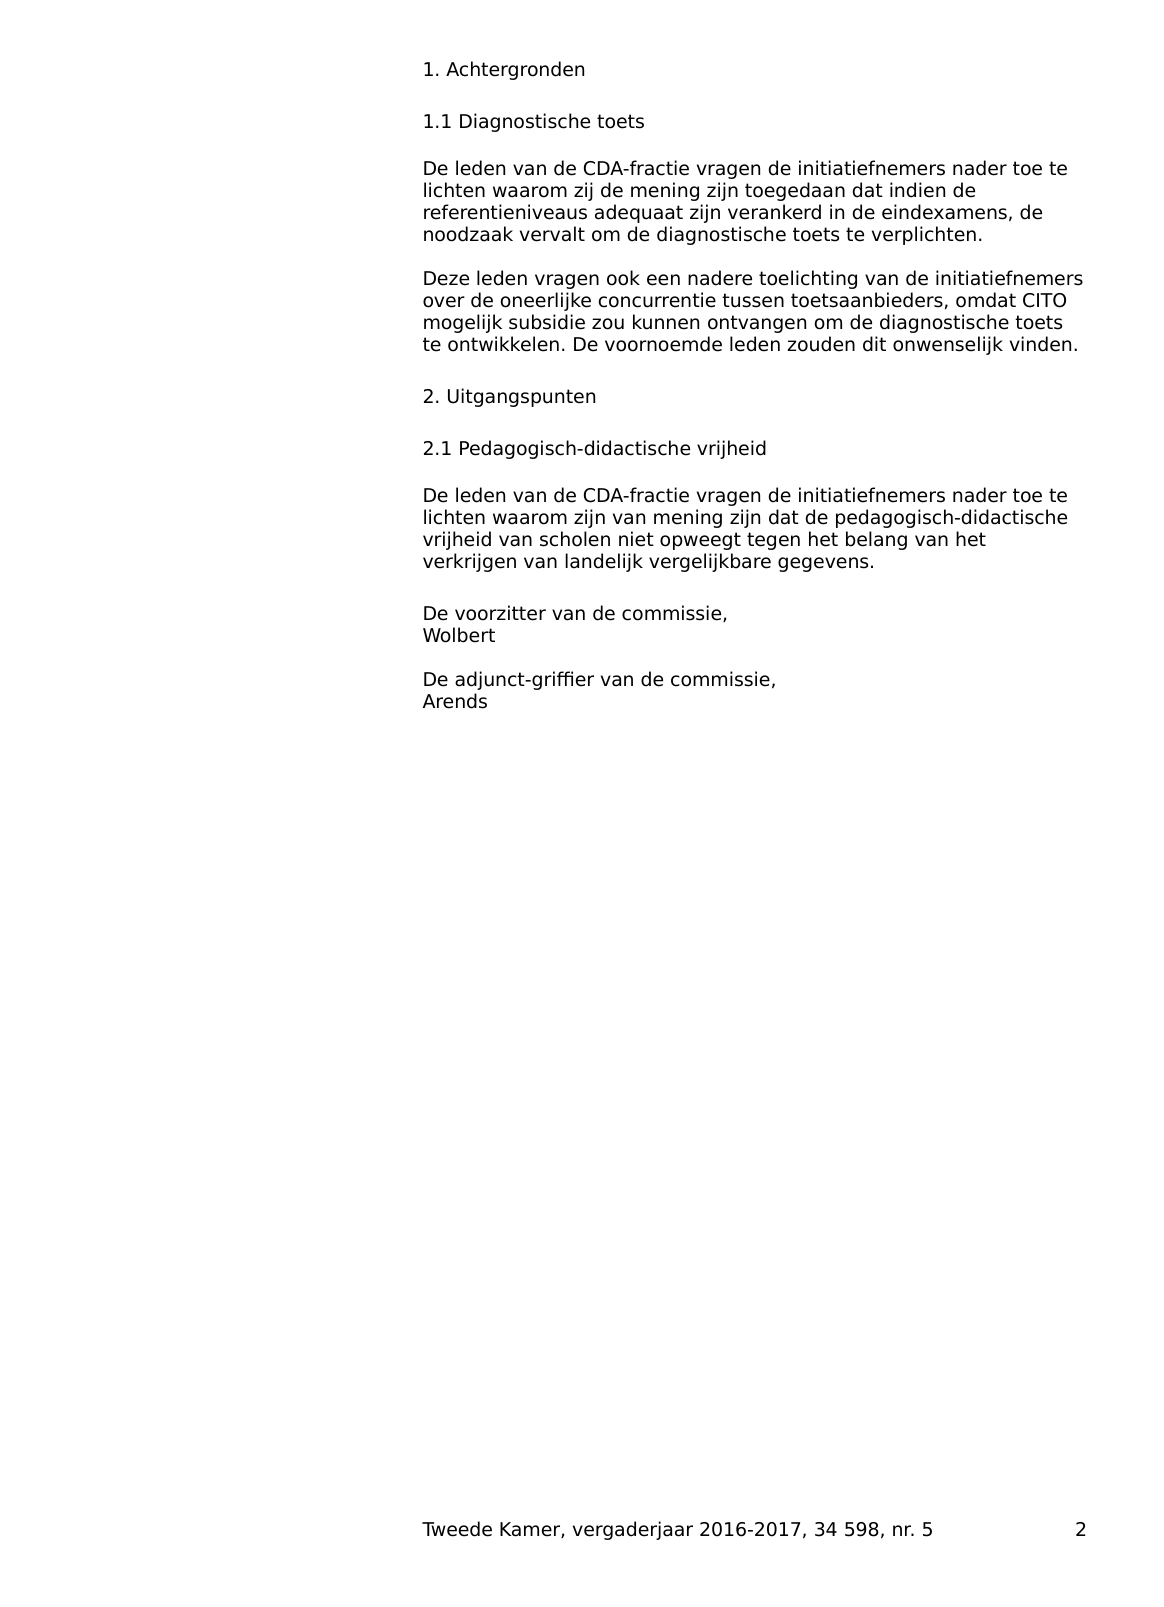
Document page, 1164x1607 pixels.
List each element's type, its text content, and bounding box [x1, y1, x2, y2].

text De leden van de CDA-fractie vragen de initiatiefnemers nader toe te lichten waarom zij de mening zijn toegedaan dat indien de referentieniveaus adequaat zijn verankerd in de eindexamens, de noodzaak vervalt om de diagnostische toets te verplichten. [422, 158, 1087, 246]
subtitle 2.1 Pedagogisch-didactische vrijheid [422, 438, 1087, 460]
subtitle 1. Achtergronden [422, 59, 1087, 81]
text De voorzitter van de commissie, Wolbert [422, 603, 1087, 647]
text Deze leden vragen ook een nadere toelichting van de initiatiefnemers over de oneerlijke concurrentie tussen toetsaanbieders, omdat CITO mogelijk subsidie zou kunnen ontvangen om de diagnostische toets te ontwikkelen. De voornoemde leden zouden dit onwenselijk vinden. [422, 268, 1087, 356]
text De adjunct-griffier van de commissie, Arends [422, 669, 1087, 713]
subtitle 1.1 Diagnostische toets [422, 111, 1087, 133]
text De leden van de CDA-fractie vragen de initiatiefnemers nader toe te lichten waarom zijn van mening zijn dat de pedagogisch-didactische vrijheid van scholen niet opweegt tegen het belang van het verkrijgen van landelijk vergelijkbare gegevens. [422, 485, 1087, 573]
subtitle 2. Uitgangspunten [422, 386, 1087, 408]
